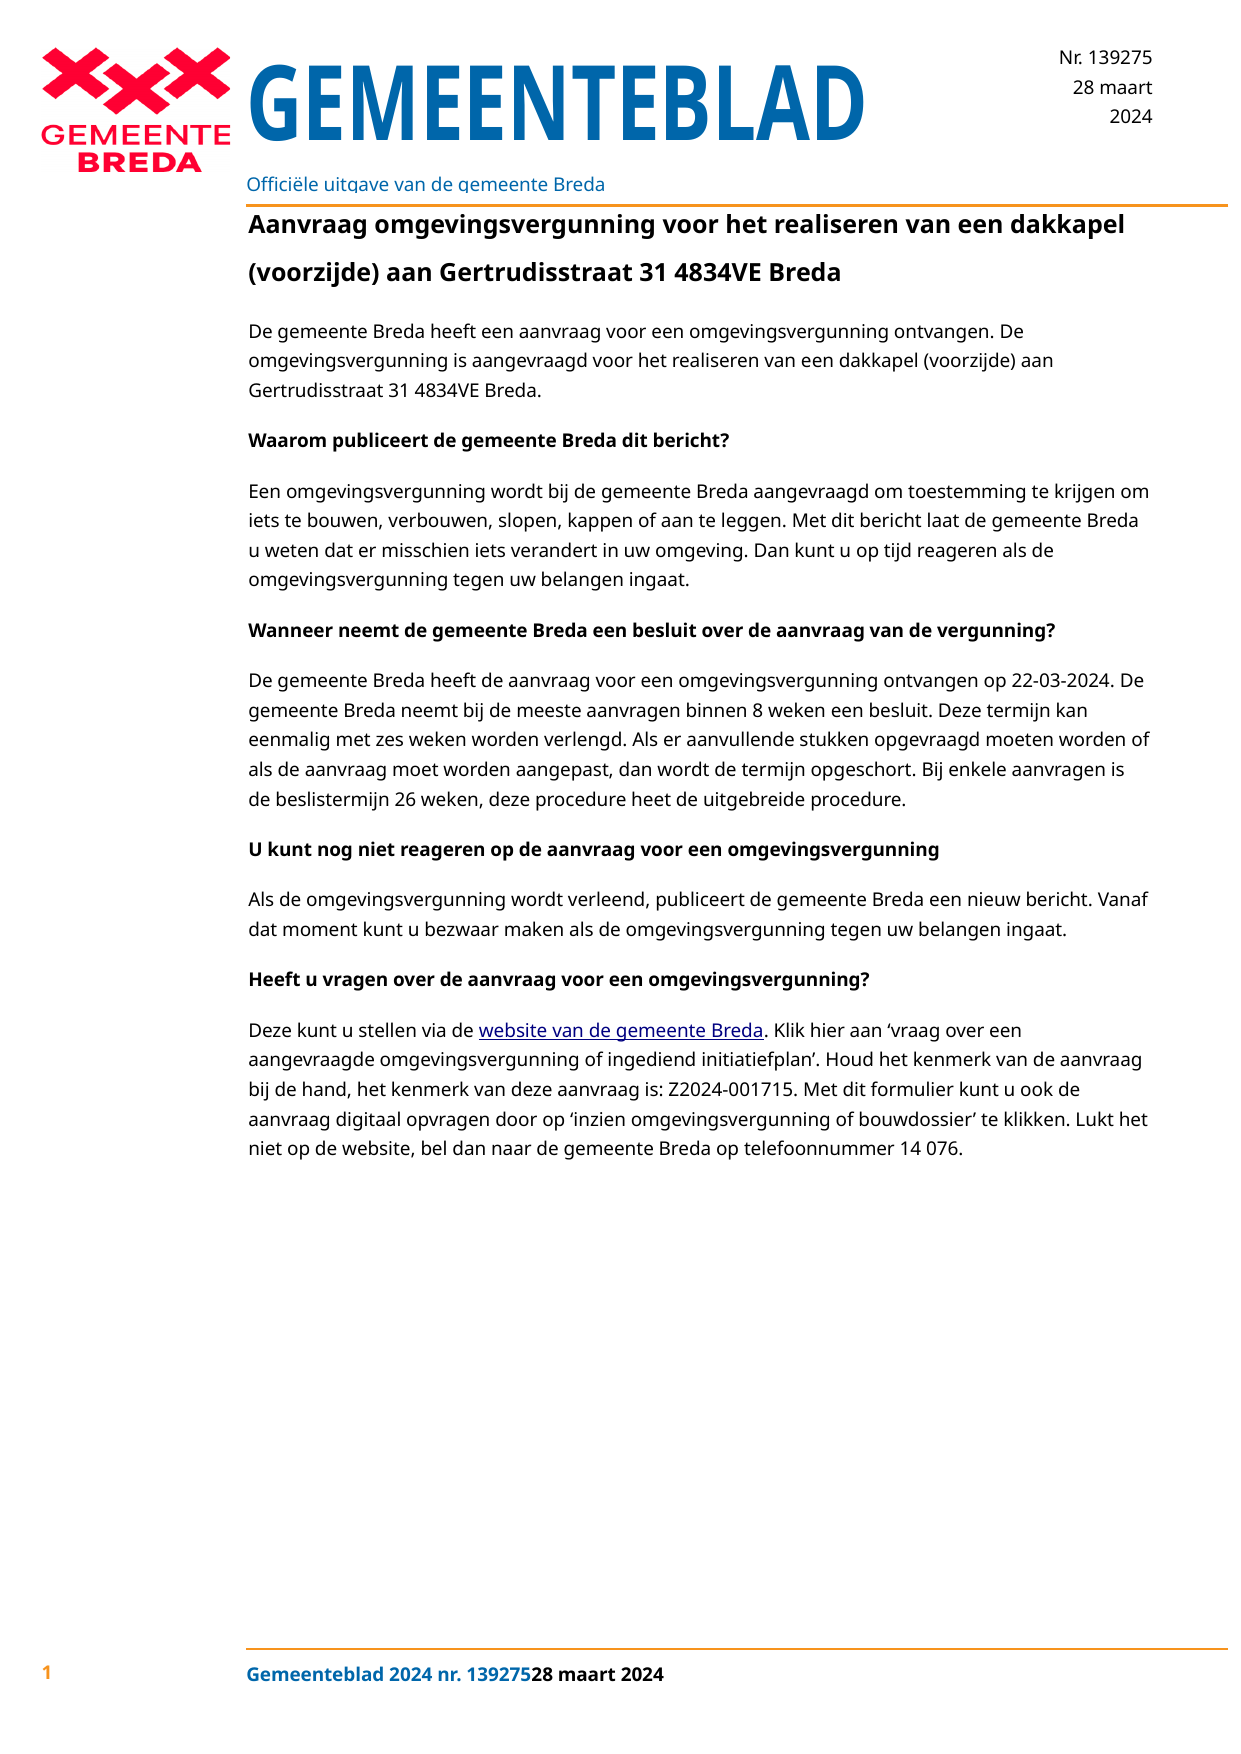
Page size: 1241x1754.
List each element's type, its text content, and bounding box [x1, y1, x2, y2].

text De gemeente Breda heeft de aanvraag voor een omgevingsvergunning ontvangen op 22-03-2024. De gemeente Breda neemt bij de meeste aanvragen binnen 8 weken een besluit. Deze termijn kan eenmalig met zes weken worden verlengd. Als er aanvullende stukken opgevraagd moeten worden of als de aanvraag moet worden aangepast, dan wordt de termijn opgeschort. Bij enkele aanvragen is de beslistermijn 26 weken, deze procedure heet de uitgebreide procedure. [248, 667, 1152, 812]
text Wanneer neemt de gemeente Breda een besluit over de aanvraag van de vergunning? [248, 617, 1152, 643]
text De gemeente Breda heeft een aanvraag voor een omgevingsvergunning ontvangen. De omgevingsvergunning is aangevraagd voor het realiseren van een dakkapel (voorzijde) aan Gertrudisstraat 31 4834VE Breda. [248, 318, 1152, 403]
text Aanvraag omgevingsvergunning voor het realiseren van een dakkapel (voorzijde) aan Gertrudisstraat 31 4834VE Breda [248, 207, 1152, 288]
picture [41, 47, 231, 172]
text Heeft u vragen over de aanvraag voor een omgevingsvergunning? [248, 967, 1152, 992]
text U kunt nog niet reageren op de aanvraag voor een omgevingsvergunning [248, 836, 1152, 862]
text Waarom publiceert de gemeente Breda dit bericht? [248, 427, 1152, 453]
text Een omgevingsvergunning wordt bij de gemeente Breda aangevraagd om toestemming te krijgen om iets te bouwen, verbouwen, slopen, kappen of aan te leggen. Met dit bericht laat de gemeente Breda u weten dat er misschien iets verandert in uw omgeving. Dan kunt u op tijd reageren als de omgevingsvergunning tegen uw belangen ingaat. [248, 478, 1152, 592]
text Deze kunt u stellen via de website van de gemeente Breda. Klik hier aan ‘vraag over een aangevraagde omgevingsvergunning of ingediend initiatiefplan’. Houd het kenmerk van de aanvraag bij de hand, het kenmerk van deze aanvraag is: Z2024-001715. Met dit formulier kunt u ook de aanvraag digitaal opvragen door op ‘inzien omgevingsvergunning of bouwdossier’ te klikken. Lukt het niet op de website, bel dan naar de gemeente Breda op telefoonnummer 14 076. [248, 1017, 1152, 1161]
text Als de omgevingsvergunning wordt verleend, publiceert de gemeente Breda een nieuw bericht. Vanaf dat moment kunt u bezwaar maken als de omgevingsvergunning tegen uw belangen ingaat. [248, 887, 1152, 942]
